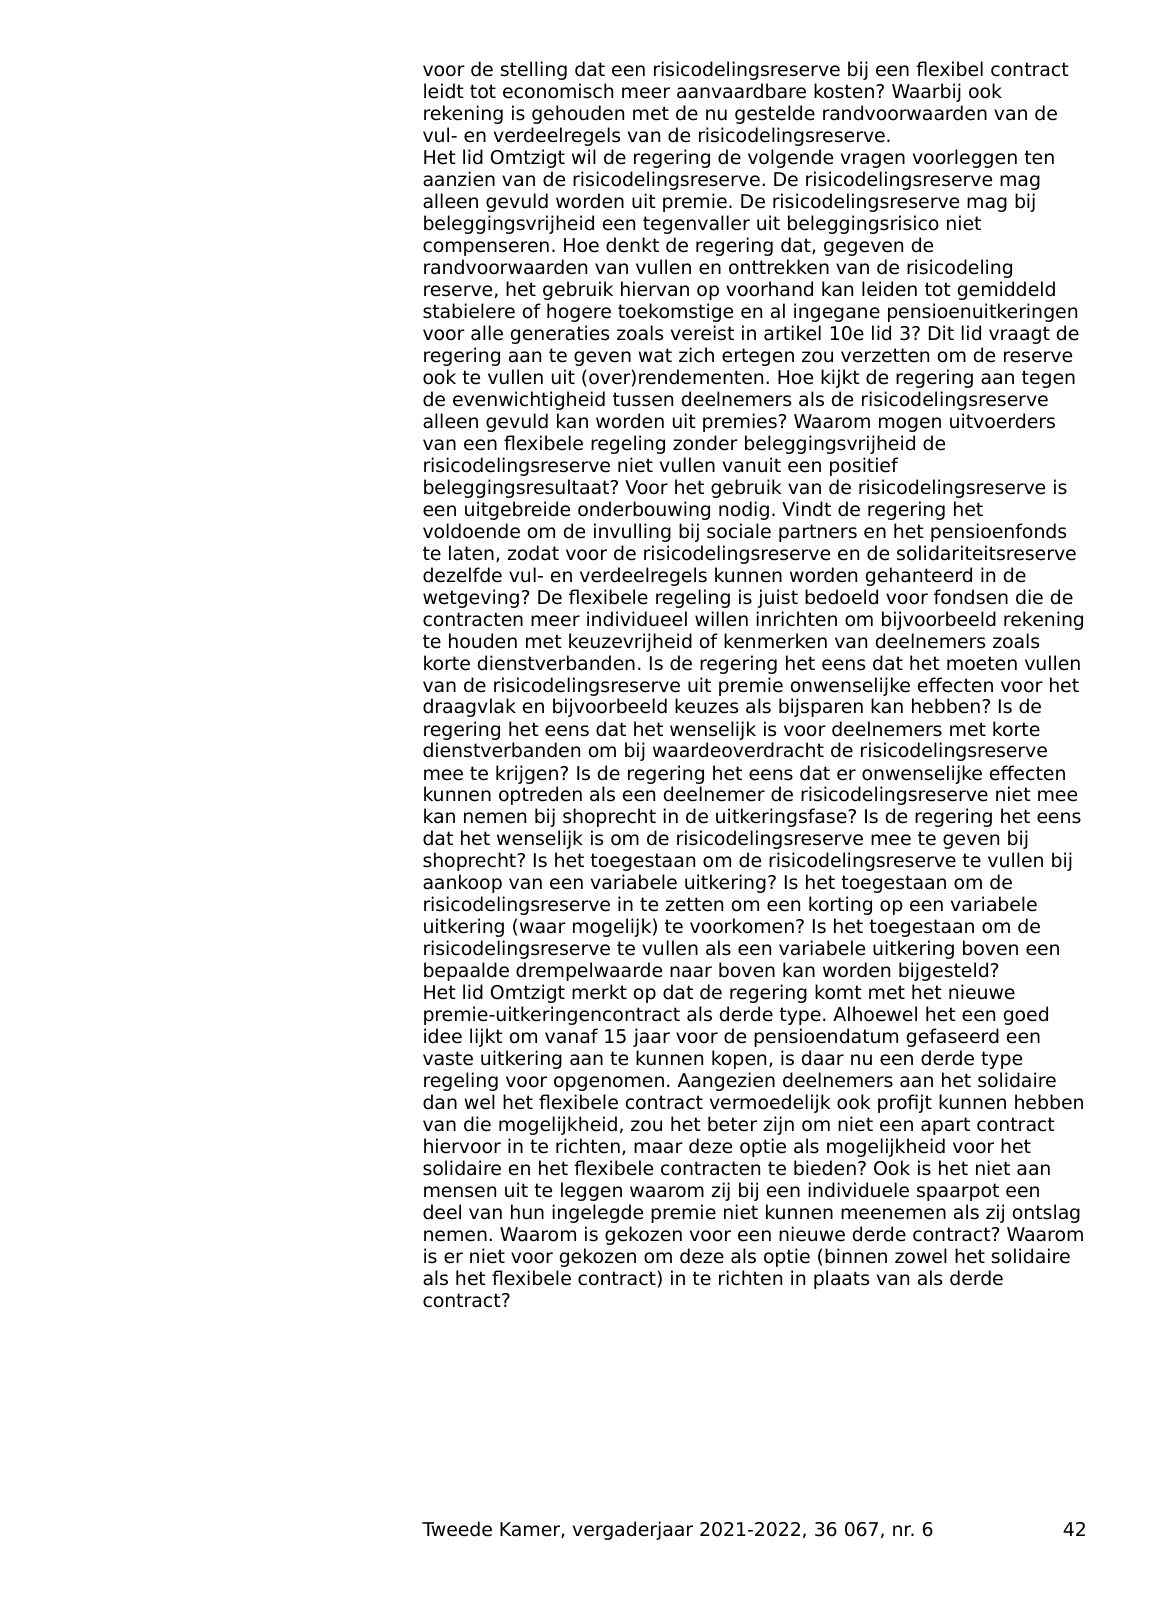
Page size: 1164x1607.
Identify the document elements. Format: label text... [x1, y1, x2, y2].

text Het lid Omtzigt merkt op dat de regering komt met het nieuwe premie-uitkeringencontract als derde type. Alhoewel het een goed idee lijkt om vanaf 15 jaar voor de pensioendatum gefaseerd een vaste uitkering aan te kunnen kopen, is daar nu een derde type regeling voor opgenomen. Aangezien deelnemers aan het solidaire dan wel het flexibele contract vermoedelijk ook profijt kunnen hebben van die mogelijkheid, zou het beter zijn om niet een apart contract hiervoor in te richten, maar deze optie als mogelijkheid voor het solidaire en het flexibele contracten te bieden? Ook is het niet aan mensen uit te leggen waarom zij bij een individuele spaarpot een deel van hun ingelegde premie niet kunnen meenemen als zij ontslag nemen. Waarom is gekozen voor een nieuwe derde contract? Waarom is er niet voor gekozen om deze als optie (binnen zowel het solidaire als het flexibele contract) in te richten in plaats van als derde contract? [422, 982, 1087, 1312]
text Het lid Omtzigt wil de regering de volgende vragen voorleggen ten aanzien van de risicodelingsreserve. De risicodelingsreserve mag alleen gevuld worden uit premie. De risicodelingsreserve mag bij beleggingsvrijheid een tegenvaller uit beleggingsrisico niet compenseren. Hoe denkt de regering dat, gegeven de randvoorwaarden van vullen en onttrekken van de risicodeling reserve, het gebruik hiervan op voorhand kan leiden tot gemiddeld stabielere of hogere toekomstige en al ingegane pensioenuitkeringen voor alle generaties zoals vereist in artikel 10e lid 3? Dit lid vraagt de regering aan te geven wat zich ertegen zou verzetten om de reserve ook te vullen uit (over)rendementen. Hoe kijkt de regering aan tegen de evenwichtigheid tussen deelnemers als de risicodelingsreserve alleen gevuld kan worden uit premies? Waarom mogen uitvoerders van een flexibele regeling zonder beleggingsvrijheid de risicodelingsreserve niet vullen vanuit een positief beleggingsresultaat? Voor het gebruik van de risicodelingsreserve is een uitgebreide onderbouwing nodig. Vindt de regering het voldoende om de invulling bij sociale partners en het pensioenfonds te laten, zodat voor de risicodelingsreserve en de solidariteitsreserve dezelfde vul- en verdeelregels kunnen worden gehanteerd in de wetgeving? De flexibele regeling is juist bedoeld voor fondsen die de contracten meer individueel willen inrichten om bijvoorbeeld rekening te houden met keuzevrijheid of kenmerken van deelnemers zoals korte dienstverbanden. Is de regering het eens dat het moeten vullen van de risicodelingsreserve uit premie onwenselijke effecten voor het draagvlak en bijvoorbeeld keuzes als bijsparen kan hebben? Is de regering het eens dat het wenselijk is voor deelnemers met korte dienstverbanden om bij waardeoverdracht de risicodelingsreserve mee te krijgen? Is de regering het eens dat er onwenselijke effecten kunnen optreden als een deelnemer de risicodelingsreserve niet mee kan nemen bij shoprecht in de uitkeringsfase? Is de regering het eens dat het wenselijk is om de risicodelingsreserve mee te geven bij shoprecht? Is het toegestaan om de risicodelingsreserve te vullen bij aankoop van een variabele uitkering? Is het toegestaan om de risicodelingsreserve in te zetten om een korting op een variabele uitkering (waar mogelijk) te voorkomen? Is het toegestaan om de risicodelingsreserve te vullen als een variabele uitkering boven een bepaalde drempelwaarde naar boven kan worden bijgesteld? [422, 147, 1087, 982]
text voor de stelling dat een risicodelingsreserve bij een flexibel contract leidt tot economisch meer aanvaardbare kosten? Waarbij ook rekening is gehouden met de nu gestelde randvoorwaarden van de vul- en verdeelregels van de risicodelingsreserve. [422, 59, 1087, 147]
